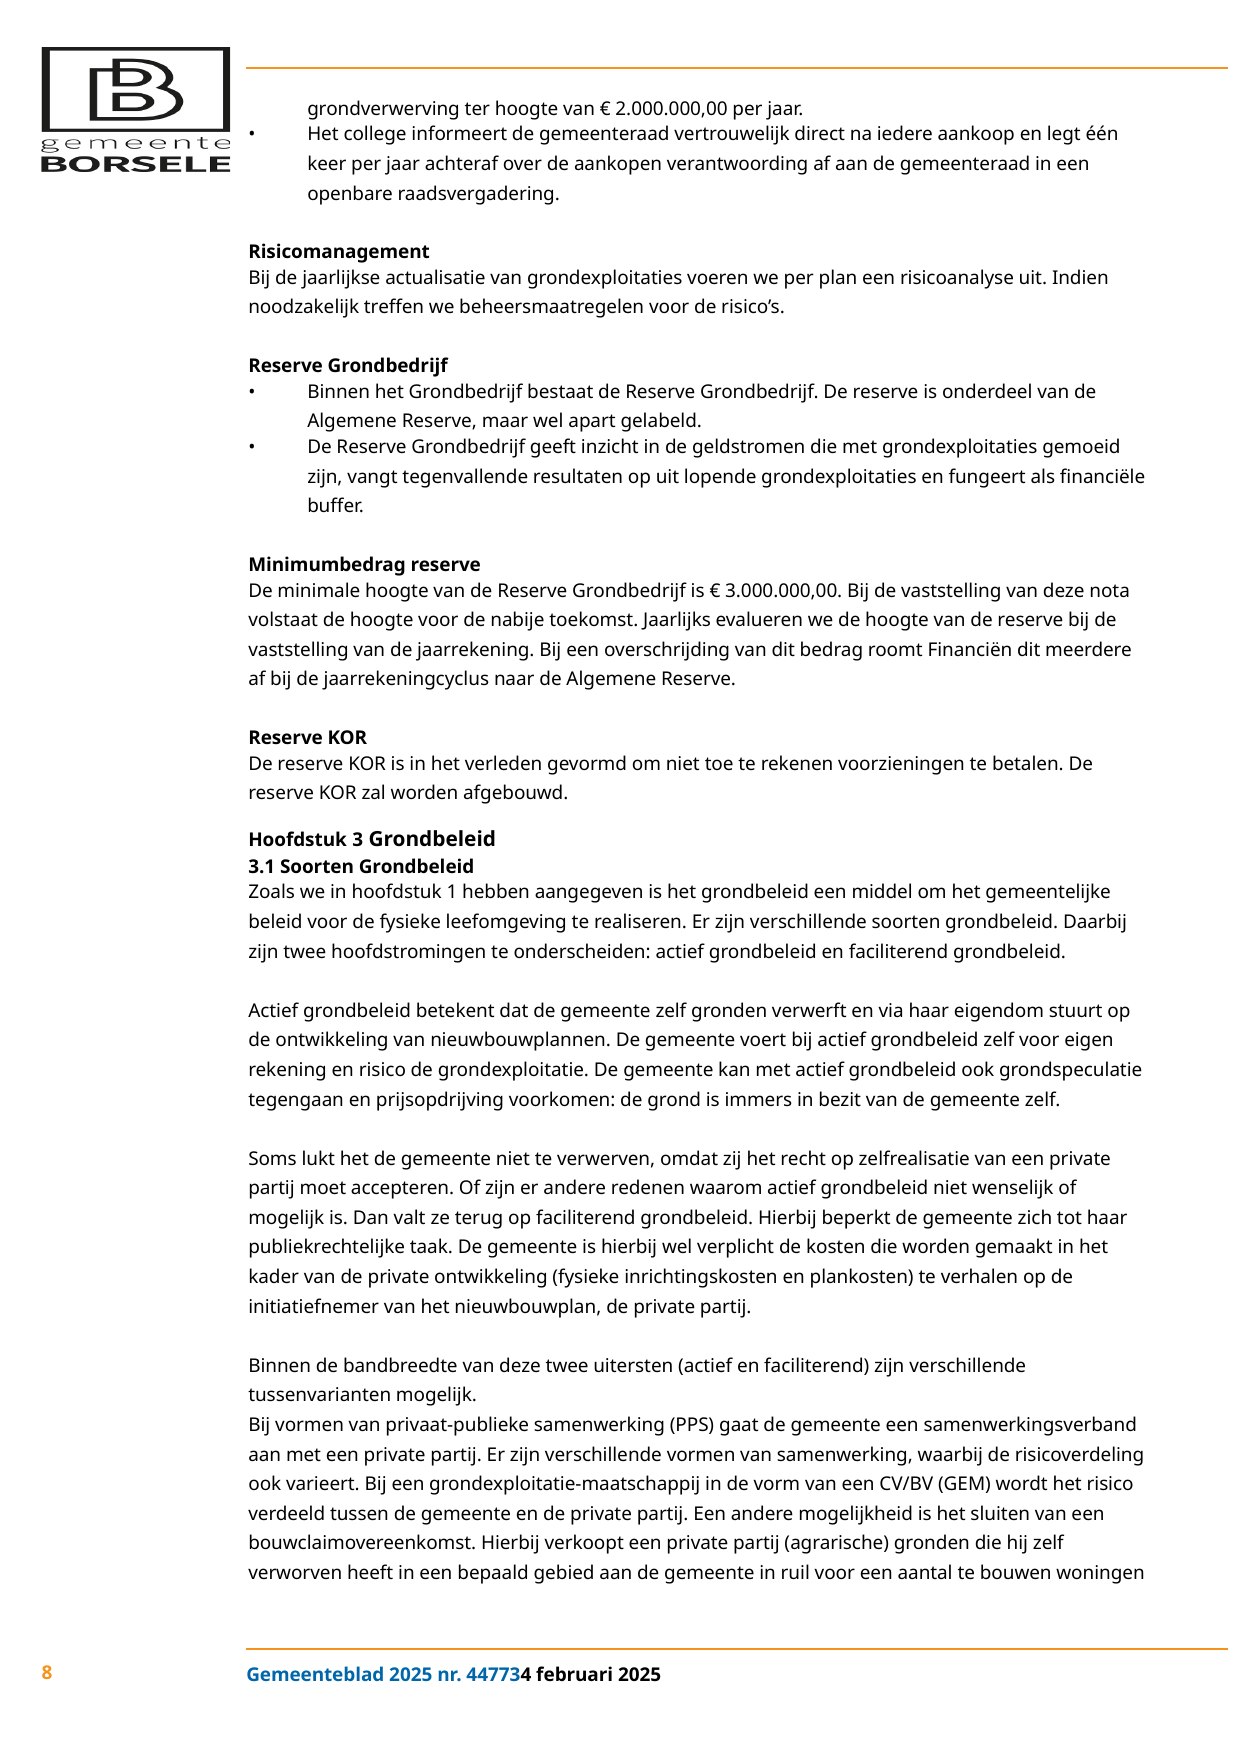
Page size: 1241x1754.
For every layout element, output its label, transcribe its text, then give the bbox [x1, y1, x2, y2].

text Actief grondbeleid betekent dat de gemeente zelf gronden verwerft en via haar eigendom stuurt op de ontwikkeling van nieuwbouwplannen. De gemeente voert bij actief grondbeleid zelf voor eigen rekening en risico de grondexploitatie. De gemeente kan met actief grondbeleid ook grondspeculatie tegengaan en prijsopdrijving voorkomen: de grond is immers in bezit van de gemeente zelf. [248, 997, 1152, 1112]
table_header Minimumbedrag reserve [248, 551, 1152, 577]
table_cell De minimale hoogte van de Reserve Grondbedrijf is € 3.000.000,00. Bij de vaststelling van deze nota volstaat de hoogte voor de nabije toekomst. Jaarlijks evalueren we de hoogte van de reserve bij de vaststelling van de jaarrekening. Bij een overschrijding van dit bedrag roomt Financiën dit meerdere af bij de jaarrekeningcyclus naar de Algemene Reserve. [248, 577, 1152, 691]
text Hoofdstuk 3 Grondbeleid [248, 824, 1152, 853]
table_header Reserve KOR [248, 724, 1152, 750]
picture [41, 47, 231, 172]
table_header Reserve Grondbedrijf [248, 352, 1152, 378]
table_cell De reserve KOR is in het verleden gevormd om niet toe te rekenen voorzieningen te betalen. De reserve KOR zal worden afgebouwd. [248, 750, 1152, 805]
table_cell Bij de jaarlijkse actualisatie van grondexploitaties voeren we per plan een risicoanalyse uit. Indien noodzakelijk treffen we beheersmaatregelen voor de risico’s. [248, 264, 1152, 319]
table_cell Binnen het Grondbedrijf bestaat de Reserve Grondbedrijf. De reserve is onderdeel van de Algemene Reserve, maar wel apart gelabeld. [248, 378, 1152, 433]
text Zoals we in hoofdstuk 1 hebben aangegeven is het grondbeleid een middel om het gemeentelijke beleid voor de fysieke leefomgeving te realiseren. Er zijn verschillende soorten grondbeleid. Daarbij zijn twee hoofdstromingen te onderscheiden: actief grondbeleid en faciliterend grondbeleid. [248, 879, 1152, 964]
table_header Risicomanagement [248, 238, 1152, 264]
table_cell grondverwerving ter hoogte van € 2.000.000,00 per jaar. [248, 95, 1152, 121]
table_cell De Reserve Grondbedrijf geeft inzicht in de geldstromen die met grondexploitaties gemoeid zijn, vangt tegenvallende resultaten op uit lopende grondexploitaties en fungeert als financiële buffer. [248, 433, 1152, 518]
text Soms lukt het de gemeente niet te verwerven, omdat zij het recht op zelfrealisatie van een private partij moet accepteren. Of zijn er andere redenen waarom actief grondbeleid niet wenselijk of mogelijk is. Dan valt ze terug op faciliterend grondbeleid. Hierbij beperkt de gemeente zich tot haar publiekrechtelijke taak. De gemeente is hierbij wel verplicht de kosten die worden gemaakt in het kader van de private ontwikkeling (fysieke inrichtingskosten en plankosten) te verhalen op de initiatiefnemer van het nieuwbouwplan, de private partij. [248, 1145, 1152, 1319]
text Binnen de bandbreedte van deze twee uitersten (actief en faciliterend) zijn verschillende tussenvarianten mogelijk. [248, 1352, 1152, 1407]
text Bij vormen van privaat-publieke samenwerking (PPS) gaat de gemeente een samenwerkingsverband aan met een private partij. Er zijn verschillende vormen van samenwerking, waarbij de risicoverdeling ook varieert. Bij een grondexploitatie-maatschappij in de vorm van een CV/BV (GEM) wordt het risico verdeeld tussen de gemeente en de private partij. Een andere mogelijkheid is het sluiten van een bouwclaimovereenkomst. Hierbij verkoopt een private partij (agrarische) gronden die hij zelf verworven heeft in een bepaald gebied aan de gemeente in ruil voor een aantal te bouwen woningen [248, 1411, 1152, 1585]
text 3.1 Soorten Grondbeleid [248, 853, 1152, 879]
table_cell Het college informeert de gemeenteraad vertrouwelijk direct na iedere aankoop en legt één keer per jaar achteraf over de aankopen verantwoording af aan de gemeenteraad in een openbare raadsvergadering. [248, 121, 1152, 205]
